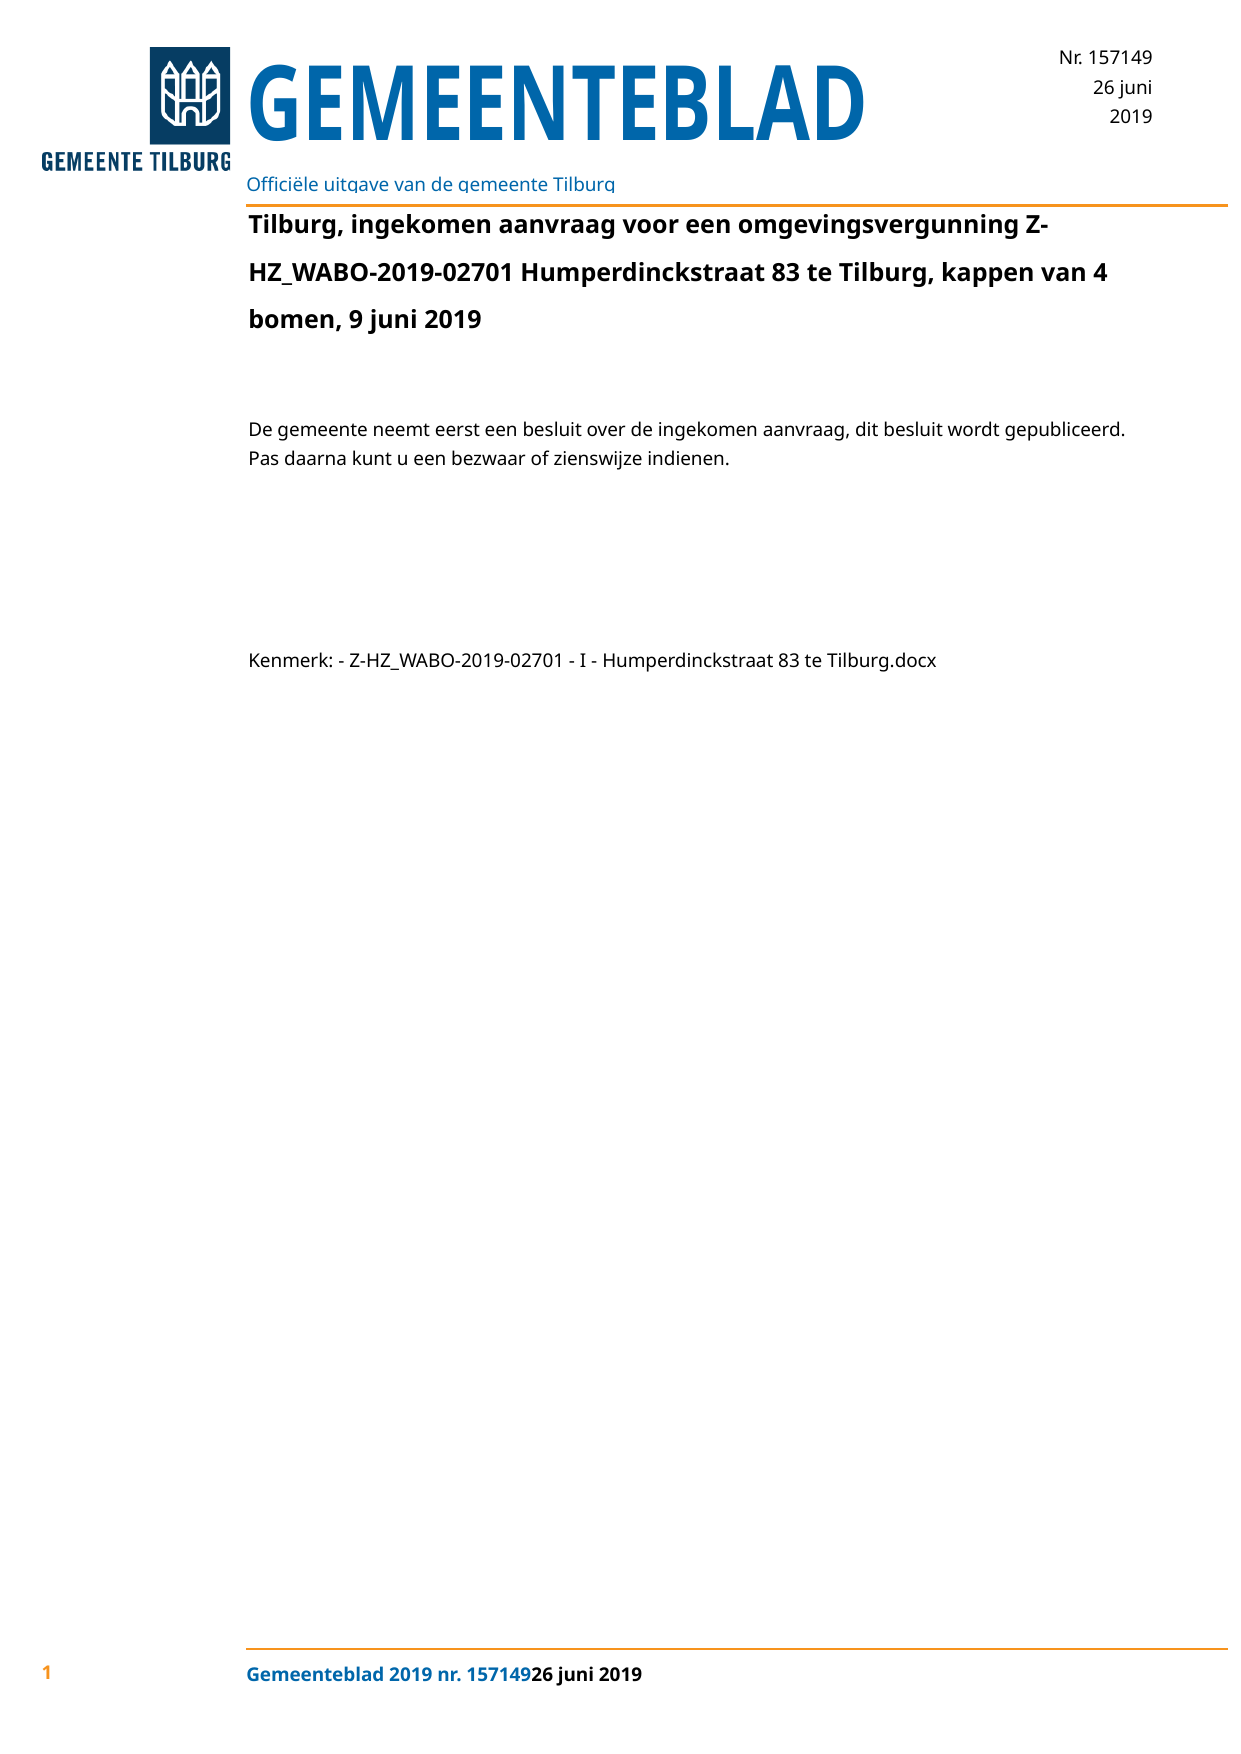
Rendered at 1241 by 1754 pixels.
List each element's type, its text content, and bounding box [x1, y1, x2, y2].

picture [41, 47, 231, 172]
text De gemeente neemt eerst een besluit over de ingekomen aanvraag, dit besluit wordt gepubliceerd. Pas daarna kunt u een bezwaar of zienswijze indienen. [248, 416, 1152, 471]
text Tilburg, ingekomen aanvraag voor een omgevingsvergunning Z-HZ_WABO-2019-02701 Humperdinckstraat 83 te Tilburg, kappen van 4 bomen, 9 juni 2019 [248, 207, 1152, 336]
text Kenmerk: - Z-HZ_WABO-2019-02701 - I - Humperdinckstraat 83 te Tilburg.docx [248, 647, 1152, 673]
